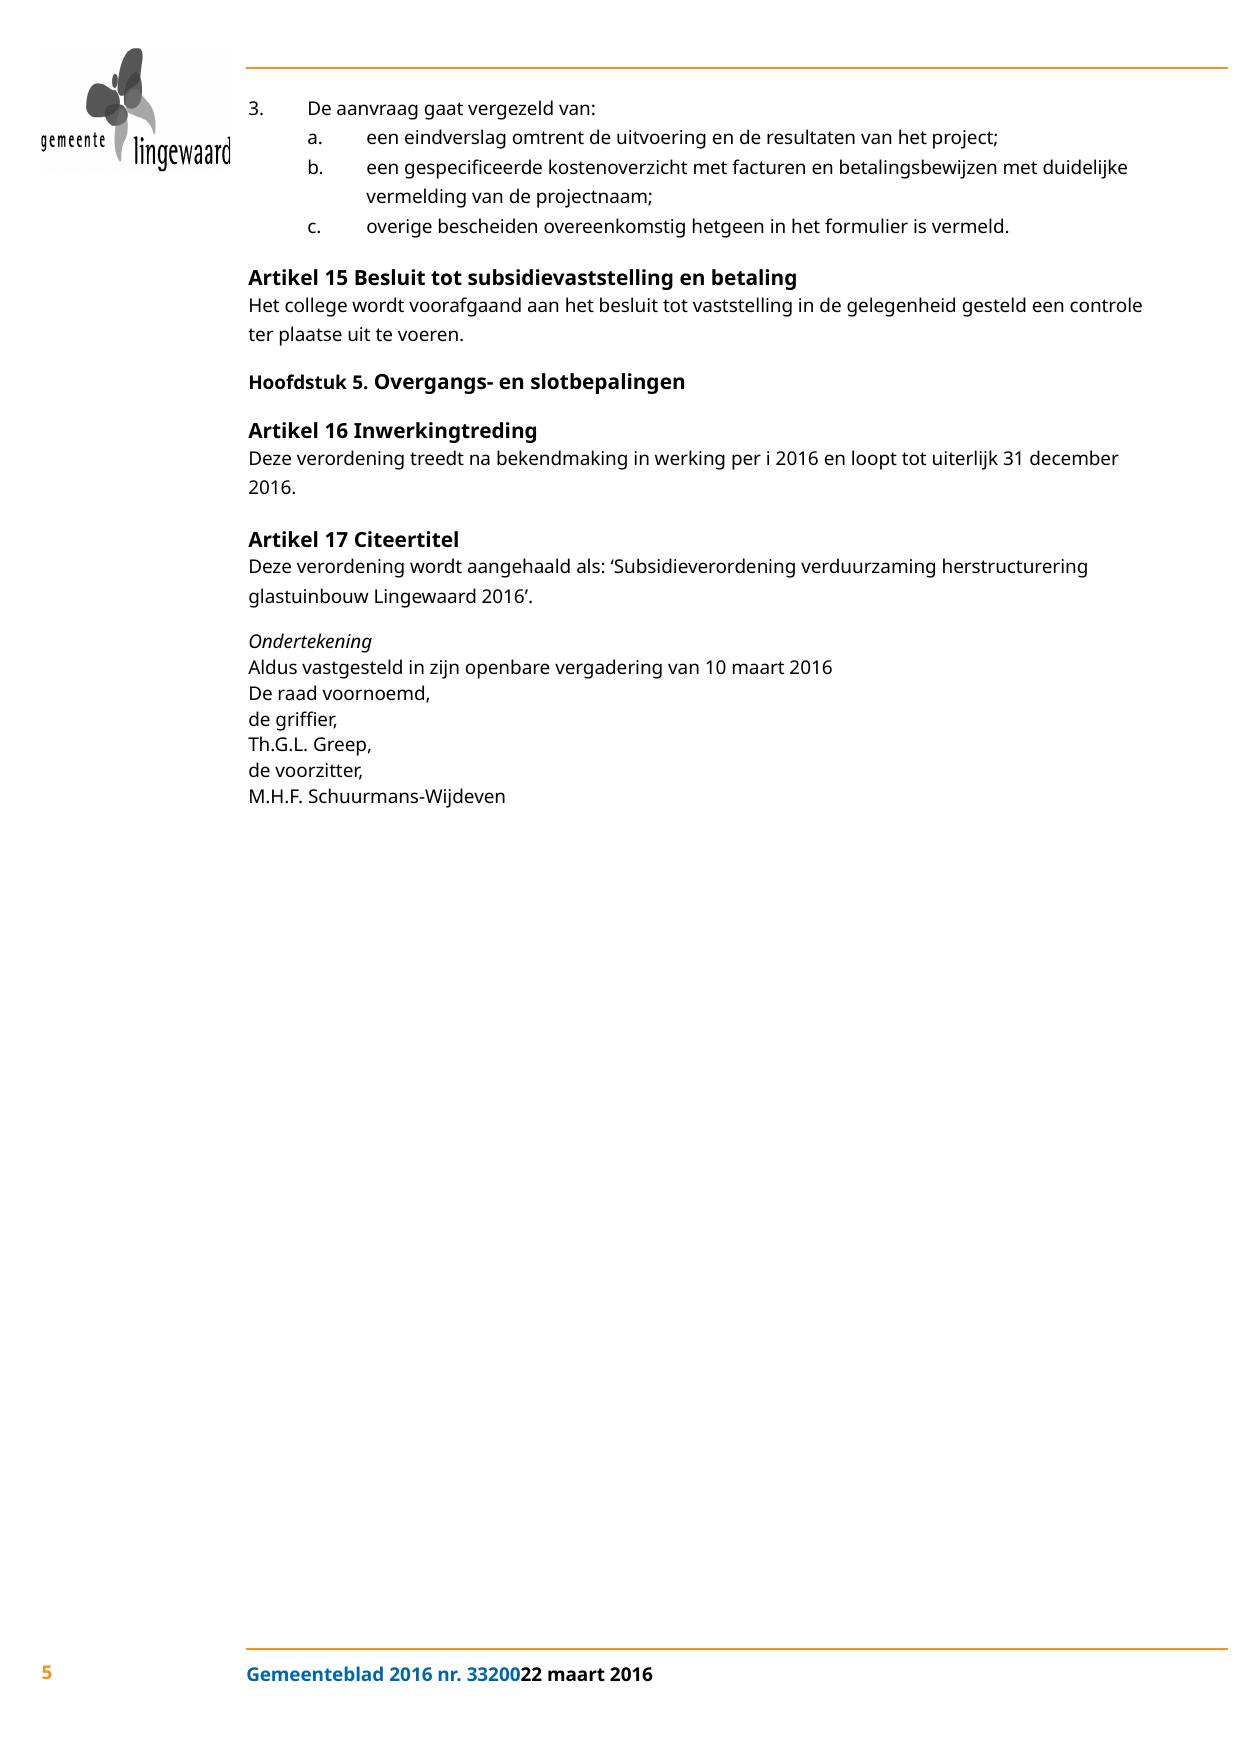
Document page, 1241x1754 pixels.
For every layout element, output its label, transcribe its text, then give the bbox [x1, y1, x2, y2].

list een eindverslag omtrent de uitvoering en de resultaten van het project; [307, 124, 1152, 150]
text Artikel 16 Inwerkingtreding [248, 416, 1152, 445]
text Th.G.L. Greep, [248, 731, 1152, 757]
text Deze verordening wordt aangehaald als: ‘Subsidieverordening verduurzaming herstructurering glastuinbouw Lingewaard 2016’. [248, 553, 1152, 609]
text Aldus vastgesteld in zijn openbare vergadering van 10 maart 2016 [248, 654, 1152, 680]
list overige bescheiden overeenkomstig hetgeen in het formulier is vermeld. [307, 213, 1152, 239]
list een gespecificeerde kostenoverzicht met facturen en betalingsbewijzen met duidelijke vermelding van de projectnaam; [307, 154, 1152, 209]
picture [41, 47, 231, 172]
text M.H.F. Schuurmans-Wijdeven [248, 783, 1152, 809]
text Artikel 15 Besluit tot subsidievaststelling en betaling [248, 263, 1152, 292]
text de griffier, [248, 706, 1152, 731]
text Deze verordening treedt na bekendmaking in werking per i 2016 en loopt tot uiterlijk 31 december 2016. [248, 445, 1152, 500]
text de voorzitter, [248, 757, 1152, 783]
text Ondertekening [248, 628, 1152, 654]
list De aanvraag gaat vergezeld van: [248, 95, 1152, 121]
text Hoofdstuk 5. Overgangs- en slotbepalingen [248, 367, 1152, 396]
text Het college wordt voorafgaand aan het besluit tot vaststelling in de gelegenheid gesteld een controle ter plaatse uit te voeren. [248, 292, 1152, 347]
text Artikel 17 Citeertitel [248, 525, 1152, 553]
text De raad voornoemd, [248, 680, 1152, 706]
